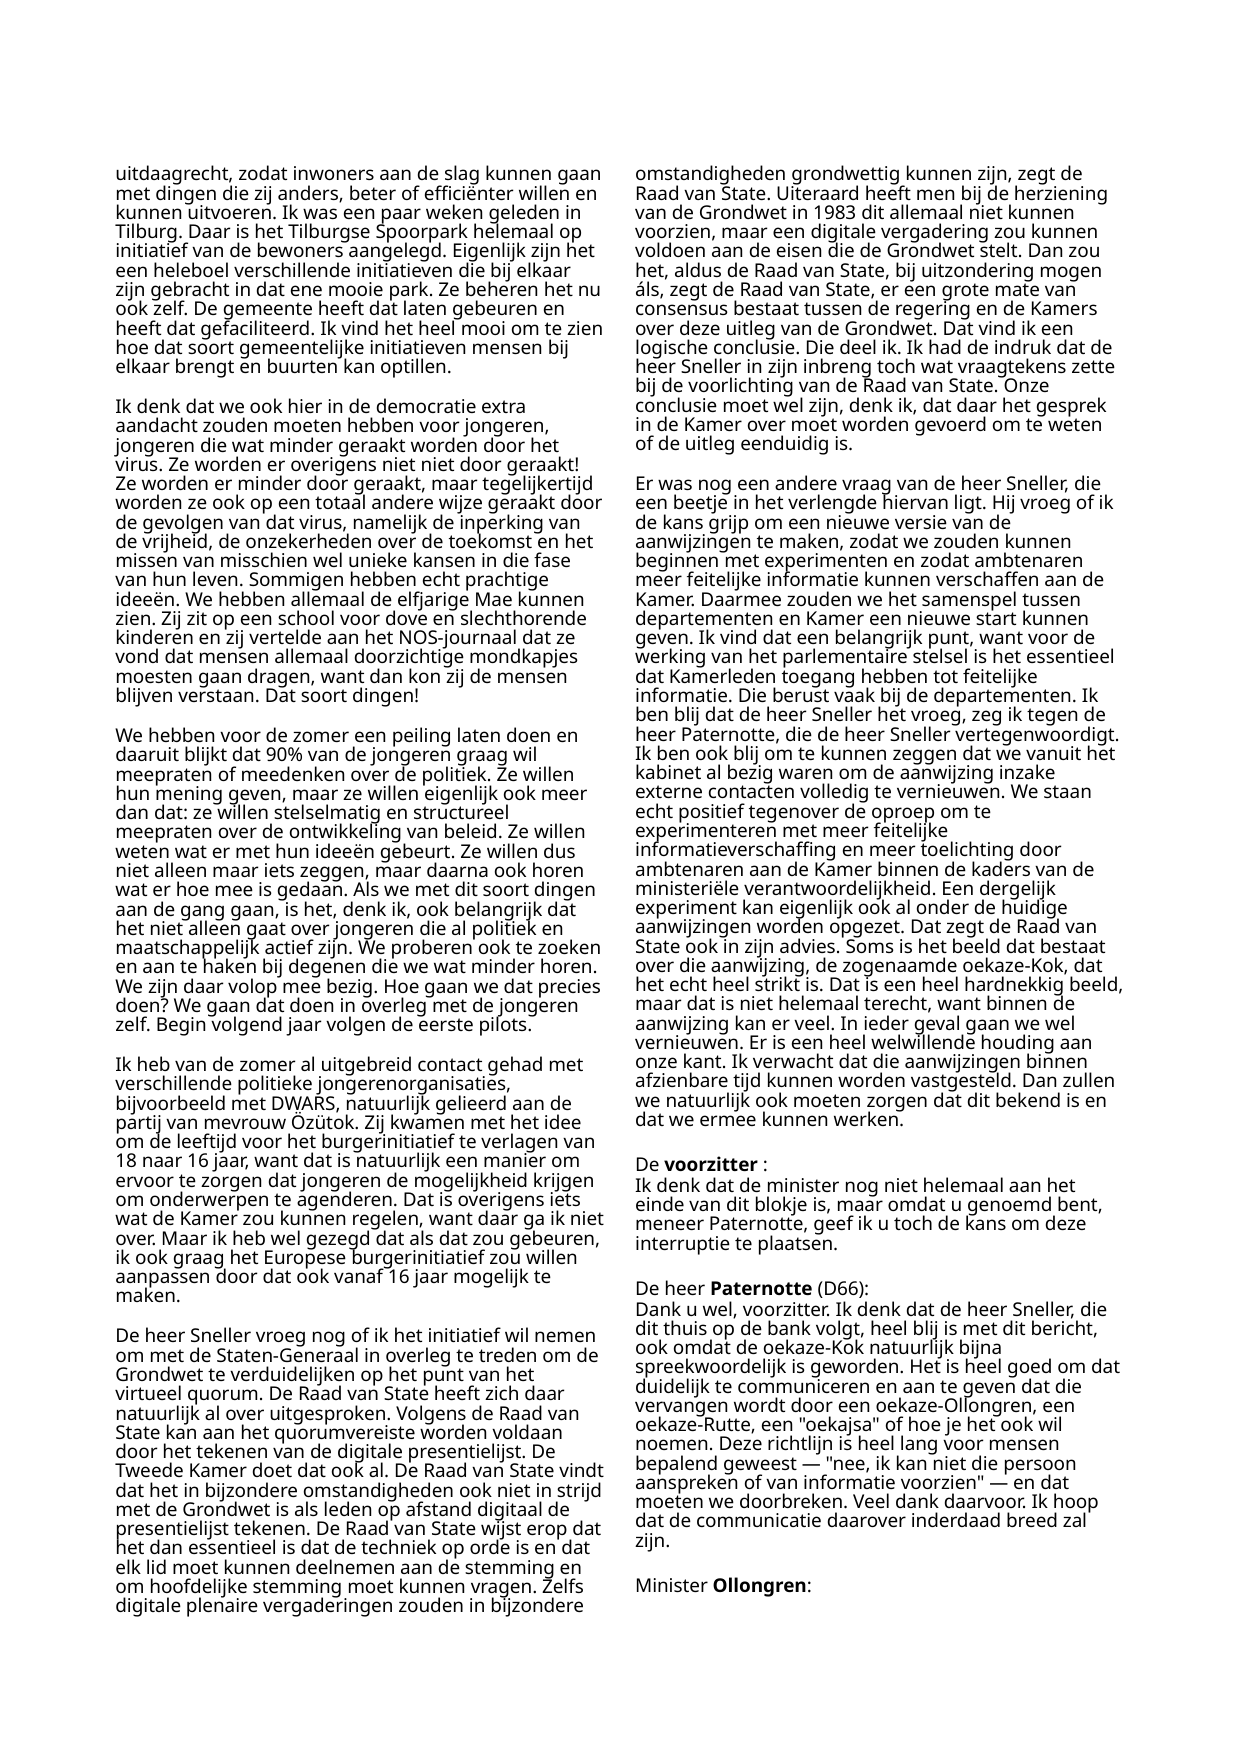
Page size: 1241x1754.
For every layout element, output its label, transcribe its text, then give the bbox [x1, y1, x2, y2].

text De voorzitter : [635, 1151, 1125, 1177]
text Ik denk dat we ook hier in de democratie extra aandacht zouden moeten hebben voor jongeren, jongeren die wat minder geraakt worden door het virus. Ze worden er overigens niet niet door geraakt! Ze worden er minder door geraakt, maar tegelijkertijd worden ze ook op een totaal andere wijze geraakt door de gevolgen van dat virus, namelijk de inperking van de vrijheid, de onzekerheden over de toekomst en het missen van misschien wel unieke kansen in die fase van hun leven. Sommigen hebben echt prachtige ideeën. We hebben allemaal de elfjarige Mae kunnen zien. Zij zit op een school voor dove en slechthorende kinderen en zij vertelde aan het NOS-journaal dat ze vond dat mensen allemaal doorzichtige mondkapjes moesten gaan dragen, want dan kon zij de mensen blijven verstaan. Dat soort dingen! [115, 398, 605, 706]
text Er was nog een andere vraag van de heer Sneller, die een beetje in het verlengde hiervan ligt. Hij vroeg of ik de kans grijp om een nieuwe versie van de aanwijzingen te maken, zodat we zouden kunnen beginnen met experimenten en zodat ambtenaren meer feitelijke informatie kunnen verschaffen aan de Kamer. Daarmee zouden we het samenspel tussen departementen en Kamer een nieuwe start kunnen geven. Ik vind dat een belangrijk punt, want voor de werking van het parlementaire stelsel is het essentieel dat Kamerleden toegang hebben tot feitelijke informatie. Die berust vaak bij de departementen. Ik ben blij dat de heer Sneller het vroeg, zeg ik tegen de heer Paternotte, die de heer Sneller vertegenwoordigt. Ik ben ook blij om te kunnen zeggen dat we vanuit het kabinet al bezig waren om de aanwijzing inzake externe contacten volledig te vernieuwen. We staan echt positief tegenover de oproep om te experimenteren met meer feitelijke informatieverschaffing en meer toelichting door ambtenaren aan de Kamer binnen de kaders van de ministeriële verantwoordelijkheid. Een dergelijk experiment kan eigenlijk ook al onder de huidige aanwijzingen worden opgezet. Dat zegt de Raad van State ook in zijn advies. Soms is het beeld dat bestaat over die aanwijzing, de zogenaamde oekaze-Kok, dat het echt heel strikt is. Dat is een heel hardnekkig beeld, maar dat is niet helemaal terecht, want binnen de aanwijzing kan er veel. In ieder geval gaan we wel vernieuwen. Er is een heel welwillende houding aan onze kant. Ik verwacht dat die aanwijzingen binnen afzienbare tijd kunnen worden vastgesteld. Dan zullen we natuurlijk ook moeten zorgen dat dit bekend is en dat we ermee kunnen werken. [635, 475, 1125, 1130]
text Ik heb van de zomer al uitgebreid contact gehad met verschillende politieke jongerenorganisaties, bijvoorbeeld met DWARS, natuurlijk gelieerd aan de partij van mevrouw Özütok. Zij kwamen met het idee om de leeftijd voor het burgerinitiatief te verlagen van 18 naar 16 jaar, want dat is natuurlijk een manier om ervoor te zorgen dat jongeren de mogelijkheid krijgen om onderwerpen te agenderen. Dat is overigens iets wat de Kamer zou kunnen regelen, want daar ga ik niet over. Maar ik heb wel gezegd dat als dat zou gebeuren, ik ook graag het Europese burgerinitiatief zou willen aanpassen door dat ook vanaf 16 jaar mogelijk te maken. [115, 1056, 605, 1307]
text De heer Sneller vroeg nog of ik het initiatief wil nemen om met de Staten-Generaal in overleg te treden om de Grondwet te verduidelijken op het punt van het virtueel quorum. De Raad van State heeft zich daar natuurlijk al over uitgesproken. Volgens de Raad van State kan aan het quorumvereiste worden voldaan door het tekenen van de digitale presentielijst. De Tweede Kamer doet dat ook al. De Raad van State vindt dat het in bijzondere omstandigheden ook niet in strijd met de Grondwet is als leden op afstand digitaal de presentielijst tekenen. De Raad van State wijst erop dat het dan essentieel is dat de techniek op orde is en dat elk lid moet kunnen deelnemen aan de stemming en om hoofdelijke stemming moet kunnen vragen. Zelfs digitale plenaire vergaderingen zouden in bijzondere [115, 1327, 605, 1616]
text De heer Paternotte (D66): [635, 1275, 1125, 1301]
text Dank u wel, voorzitter. Ik denk dat de heer Sneller, die dit thuis op de bank volgt, heel blij is met dit bericht, ook omdat de oekaze-Kok natuurlijk bijna spreekwoordelijk is geworden. Het is heel goed om dat duidelijk te communiceren en aan te geven dat die vervangen wordt door een oekaze-Ollongren, een oekaze-Rutte, een "oekajsa" of hoe je het ook wil noemen. Deze richtlijn is heel lang voor mensen bepalend geweest — "nee, ik kan niet die persoon aanspreken of van informatie voorzien" — en dat moeten we doorbreken. Veel dank daarvoor. Ik hoop dat de communicatie daarover inderdaad breed zal zijn. [635, 1301, 1125, 1551]
text uitdaagrecht, zodat inwoners aan de slag kunnen gaan met dingen die zij anders, beter of efficiënter willen en kunnen uitvoeren. Ik was een paar weken geleden in Tilburg. Daar is het Tilburgse Spoorpark helemaal op initiatief van de bewoners aangelegd. Eigenlijk zijn het een heleboel verschillende initiatieven die bij elkaar zijn gebracht in dat ene mooie park. Ze beheren het nu ook zelf. De gemeente heeft dat laten gebeuren en heeft dat gefaciliteerd. Ik vind het heel mooi om te zien hoe dat soort gemeentelijke initiatieven mensen bij elkaar brengt en buurten kan optillen. [115, 165, 605, 377]
text We hebben voor de zomer een peiling laten doen en daaruit blijkt dat 90% van de jongeren graag wil meepraten of meedenken over de politiek. Ze willen hun mening geven, maar ze willen eigenlijk ook meer dan dat: ze willen stelselmatig en structureel meepraten over de ontwikkeling van beleid. Ze willen weten wat er met hun ideeën gebeurt. Ze willen dus niet alleen maar iets zeggen, maar daarna ook horen wat er hoe mee is gedaan. Als we met dit soort dingen aan de gang gaan, is het, denk ik, ook belangrijk dat het niet alleen gaat over jongeren die al politiek en maatschappelijk actief zijn. We proberen ook te zoeken en aan te haken bij degenen die we wat minder horen. We zijn daar volop mee bezig. Hoe gaan we dat precies doen? We gaan dat doen in overleg met de jongeren zelf. Begin volgend jaar volgen de eerste pilots. [115, 727, 605, 1035]
text Ik denk dat de minister nog niet helemaal aan het einde van dit blokje is, maar omdat u genoemd bent, meneer Paternotte, geef ik u toch de kans om deze interruptie te plaatsen. [635, 1177, 1125, 1254]
text Minister Ollongren: [635, 1572, 1125, 1598]
text omstandigheden grondwettig kunnen zijn, zegt de Raad van State. Uiteraard heeft men bij de herziening van de Grondwet in 1983 dit allemaal niet kunnen voorzien, maar een digitale vergadering zou kunnen voldoen aan de eisen die de Grondwet stelt. Dan zou het, aldus de Raad van State, bij uitzondering mogen áls, zegt de Raad van State, er een grote mate van consensus bestaat tussen de regering en de Kamers over deze uitleg van de Grondwet. Dat vind ik een logische conclusie. Die deel ik. Ik had de indruk dat de heer Sneller in zijn inbreng toch wat vraagtekens zette bij de voorlichting van de Raad van State. Onze conclusie moet wel zijn, denk ik, dat daar het gesprek in de Kamer over moet worden gevoerd om te weten of de uitleg eenduidig is. [635, 165, 1125, 454]
